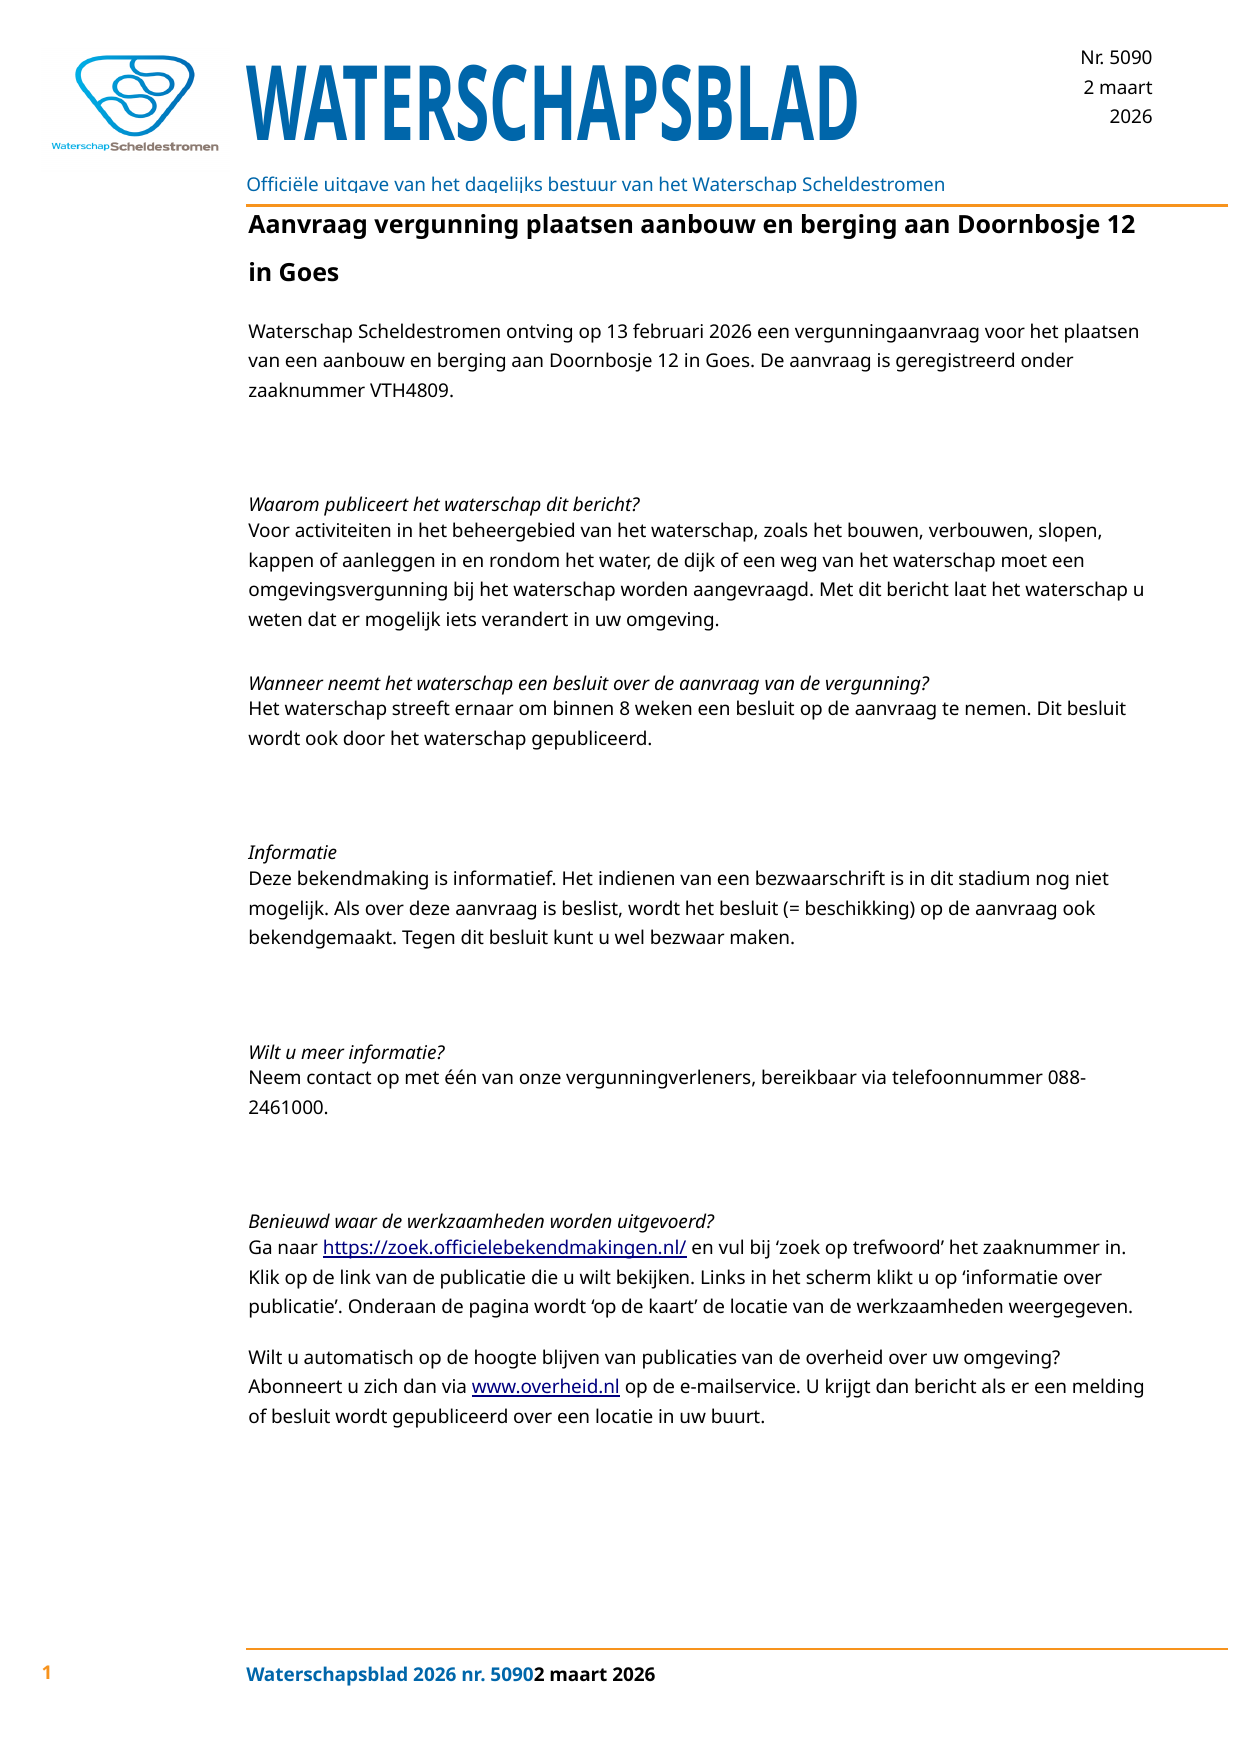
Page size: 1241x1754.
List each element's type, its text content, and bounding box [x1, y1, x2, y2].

text Neem contact op met één van onze vergunningverleners, bereikbaar via telefoonnummer 088-2461000. [248, 1064, 1152, 1120]
text Waterschap Scheldestromen ontving op 13 februari 2026 een vergunningaanvraag voor het plaatsen van een aanbouw en berging aan Doornbosje 12 in Goes. De aanvraag is geregistreerd onder zaaknummer VTH4809. [248, 318, 1152, 403]
text Waarom publiceert het waterschap dit bericht? [248, 491, 1152, 517]
text Benieuwd waar de werkzaamheden worden uitgevoerd? [248, 1208, 1152, 1234]
text Ga naar https://zoek.officielebekendmakingen.nl/ en vul bij ‘zoek op trefwoord’ het zaaknummer in. Klik op de link van de publicatie die u wilt bekijken. Links in het scherm klikt u op ‘informatie over publicatie’. Onderaan de pagina wordt ‘op de kaart’ de locatie van de werkzaamheden weergegeven. [248, 1234, 1152, 1319]
text Deze bekendmaking is informatief. Het indienen van een bezwaarschrift is in dit stadium nog niet mogelijk. Als over deze aanvraag is beslist, wordt het besluit (= beschikking) op de aanvraag ook bekendgemaakt. Tegen dit besluit kunt u wel bezwaar maken. [248, 865, 1152, 950]
text Informatie [248, 839, 1152, 865]
text Aanvraag vergunning plaatsen aanbouw en berging aan Doornbosje 12 in Goes [248, 207, 1152, 288]
text Wilt u automatisch op de hoogte blijven van publicaties van de overheid over uw omgeving? Abonneert u zich dan via www.overheid.nl op de e-mailservice. U krijgt dan bericht als er een melding of besluit wordt gepubliceerd over een locatie in uw buurt. [248, 1344, 1152, 1429]
text Wilt u meer informatie? [248, 1039, 1152, 1064]
text Voor activiteiten in het beheergebied van het waterschap, zoals het bouwen, verbouwen, slopen, kappen of aanleggen in en rondom het water, de dijk of een weg van het waterschap moet een omgevingsvergunning bij het waterschap worden aangevraagd. Met dit bericht laat het waterschap u weten dat er mogelijk iets verandert in uw omgeving. [248, 517, 1152, 632]
text Het waterschap streeft ernaar om binnen 8 weken een besluit op de aanvraag te nemen. Dit besluit wordt ook door het waterschap gepubliceerd. [248, 696, 1152, 751]
text Wanneer neemt het waterschap een besluit over de aanvraag van de vergunning? [248, 670, 1152, 696]
picture [41, 47, 231, 172]
